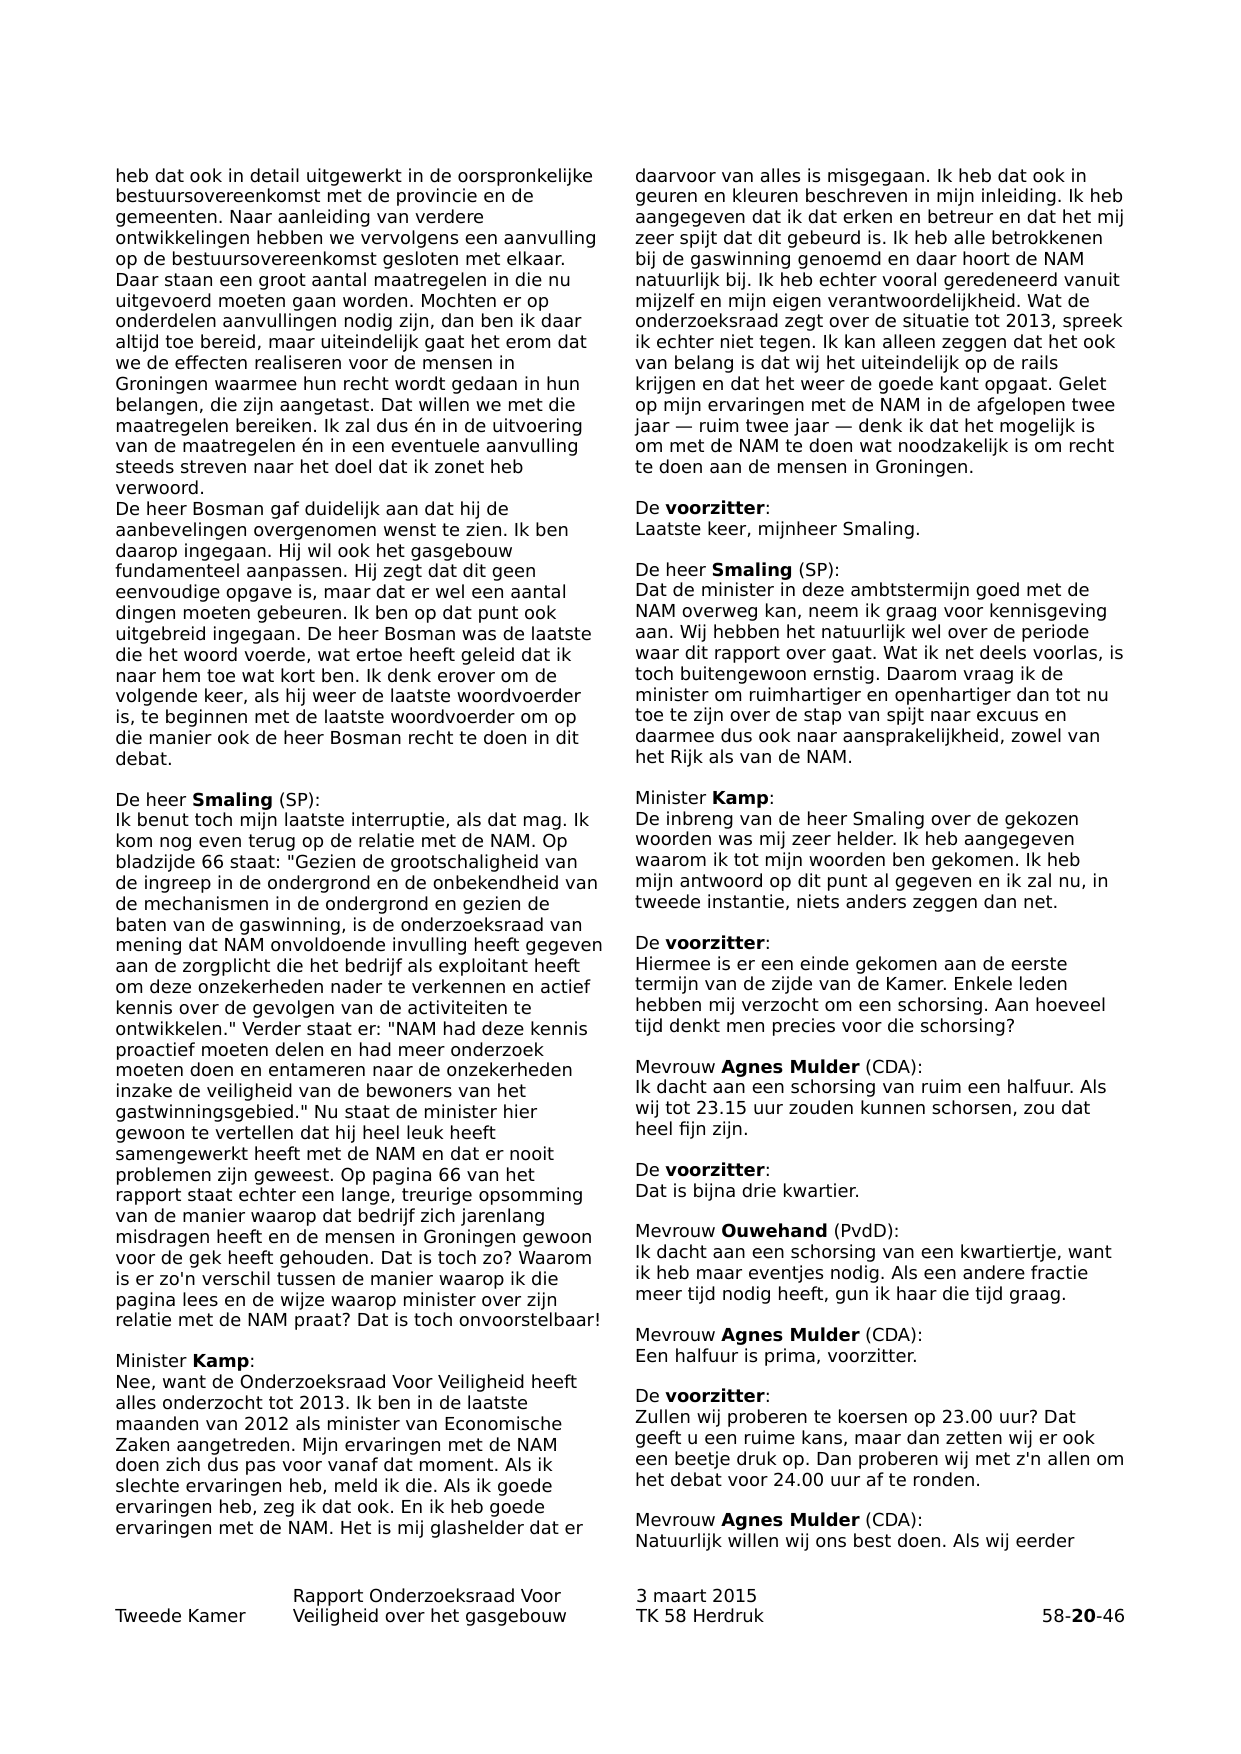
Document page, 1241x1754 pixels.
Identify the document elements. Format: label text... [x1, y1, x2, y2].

text Zullen wij proberen te koersen op 23.00 uur? Dat geeft u een ruime kans, maar dan zetten wij er ook een beetje druk op. Dan proberen wij met z'n allen om het debat voor 24.00 uur af te ronden. [635, 1407, 1125, 1490]
text Minister Kamp: [635, 788, 1125, 808]
text Dat de minister in deze ambtstermijn goed met de NAM overweg kan, neem ik graag voor kennisgeving aan. Wij hebben het natuurlijk wel over de periode waar dit rapport over gaat. Wat ik net deels voorlas, is toch buitengewoon ernstig. Daarom vraag ik de minister om ruimhartiger en openhartiger dan tot nu toe te zijn over de stap van spijt naar excuus en daarmee dus ook naar aansprakelijkheid, zowel van het Rijk als van de NAM. [635, 580, 1125, 768]
text Ik benut toch mijn laatste interruptie, als dat mag. Ik kom nog even terug op de relatie met de NAM. Op bladzijde 66 staat: "Gezien de grootschaligheid van de ingreep in de ondergrond en de onbekendheid van de mechanismen in de ondergrond en gezien de baten van de gaswinning, is de onderzoeksraad van mening dat NAM onvoldoende invulling heeft gegeven aan de zorgplicht die het bedrijf als exploitant heeft om deze onzekerheden nader te verkennen en actief kennis over de gevolgen van de activiteiten te ontwikkelen." Verder staat er: "NAM had deze kennis proactief moeten delen en had meer onderzoek moeten doen en entameren naar de onzekerheden inzake de veiligheid van de bewoners van het gastwinningsgebied." Nu staat de minister hier gewoon te vertellen dat hij heel leuk heeft samengewerkt heeft met de NAM en dat er nooit problemen zijn geweest. Op pagina 66 van het rapport staat echter een lange, treurige opsomming van de manier waarop dat bedrijf zich jarenlang misdragen heeft en de mensen in Groningen gewoon voor de gek heeft gehouden. Dat is toch zo? Waarom is er zo'n verschil tussen de manier waarop ik die pagina lees en de wijze waarop minister over zijn relatie met de NAM praat? Dat is toch onvoorstelbaar! [115, 810, 605, 1331]
text De voorzitter: [635, 1386, 1125, 1407]
text De heer Bosman gaf duidelijk aan dat hij de aanbevelingen overgenomen wenst te zien. Ik ben daarop ingegaan. Hij wil ook het gasgebouw fundamenteel aanpassen. Hij zegt dat dit geen eenvoudige opgave is, maar dat er wel een aantal dingen moeten gebeuren. Ik ben op dat punt ook uitgebreid ingegaan. De heer Bosman was de laatste die het woord voerde, wat ertoe heeft geleid dat ik naar hem toe wat kort ben. Ik denk erover om de volgende keer, als hij weer de laatste woordvoerder is, te beginnen met de laatste woordvoerder om op die manier ook de heer Bosman recht te doen in dit debat. [115, 499, 605, 769]
text Ik dacht aan een schorsing van ruim een halfuur. Als wij tot 23.15 uur zouden kunnen schorsen, zou dat heel fijn zijn. [635, 1077, 1125, 1140]
text Ik dacht aan een schorsing van een kwartiertje, want ik heb maar eventjes nodig. Als een andere fractie meer tijd nodig heeft, gun ik haar die tijd graag. [635, 1242, 1125, 1304]
text Dat is bijna drie kwartier. [635, 1181, 1125, 1201]
text Mevrouw Agnes Mulder (CDA): [635, 1510, 1125, 1531]
text Een halfuur is prima, voorzitter. [635, 1345, 1125, 1366]
text Natuurlijk willen wij ons best doen. Als wij eerder [635, 1531, 1125, 1552]
text Mevrouw Agnes Mulder (CDA): [635, 1057, 1125, 1077]
text De heer Smaling (SP): [115, 789, 605, 810]
text Mevrouw Ouwehand (PvdD): [635, 1221, 1125, 1242]
text De voorzitter: [635, 932, 1125, 953]
text De heer Smaling (SP): [635, 559, 1125, 580]
text Hiermee is er een einde gekomen aan de eerste termijn van de zijde van de Kamer. Enkele leden hebben mij verzocht om een schorsing. Aan hoeveel tijd denkt men precies voor die schorsing? [635, 953, 1125, 1037]
text Nee, want de Onderzoeksraad Voor Veiligheid heeft alles onderzocht tot 2013. Ik ben in de laatste maanden van 2012 als minister van Economische Zaken aangetreden. Mijn ervaringen met de NAM doen zich dus pas voor vanaf dat moment. Als ik slechte ervaringen heb, meld ik die. Als ik goede ervaringen heb, zeg ik dat ook. En ik heb goede ervaringen met de NAM. Het is mij glashelder dat er [115, 1372, 605, 1538]
text Minister Kamp: [115, 1351, 605, 1372]
text De inbreng van de heer Smaling over de gekozen woorden was mij zeer helder. Ik heb aangegeven waarom ik tot mijn woorden ben gekomen. Ik heb mijn antwoord op dit punt al gegeven en ik zal nu, in tweede instantie, niets anders zeggen dan net. [635, 808, 1125, 912]
text heb dat ook in detail uitgewerkt in de oorspronkelijke bestuursovereenkomst met de provincie en de gemeenten. Naar aanleiding van verdere ontwikkelingen hebben we vervolgens een aanvulling op de bestuursovereenkomst gesloten met elkaar. Daar staan een groot aantal maatregelen in die nu uitgevoerd moeten gaan worden. Mochten er op onderdelen aanvullingen nodig zijn, dan ben ik daar altijd toe bereid, maar uiteindelijk gaat het erom dat we de effecten realiseren voor de mensen in Groningen waarmee hun recht wordt gedaan in hun belangen, die zijn aangetast. Dat willen we met die maatregelen bereiken. Ik zal dus én in de uitvoering van de maatregelen én in een eventuele aanvulling steeds streven naar het doel dat ik zonet heb verwoord. [115, 165, 605, 499]
text daarvoor van alles is misgegaan. Ik heb dat ook in geuren en kleuren beschreven in mijn inleiding. Ik heb aangegeven dat ik dat erken en betreur en dat het mij zeer spijt dat dit gebeurd is. Ik heb alle betrokkenen bij de gaswinning genoemd en daar hoort de NAM natuurlijk bij. Ik heb echter vooral geredeneerd vanuit mijzelf en mijn eigen verantwoordelijkheid. Wat de onderzoeksraad zegt over de situatie tot 2013, spreek ik echter niet tegen. Ik kan alleen zeggen dat het ook van belang is dat wij het uiteindelijk op de rails krijgen en dat het weer de goede kant opgaat. Gelet op mijn ervaringen met de NAM in de afgelopen twee jaar — ruim twee jaar — denk ik dat het mogelijk is om met de NAM te doen wat noodzakelijk is om recht te doen aan de mensen in Groningen. [635, 165, 1125, 478]
text Mevrouw Agnes Mulder (CDA): [635, 1324, 1125, 1345]
text De voorzitter: [635, 498, 1125, 518]
text De voorzitter: [635, 1160, 1125, 1181]
text Laatste keer, mijnheer Smaling. [635, 518, 1125, 539]
